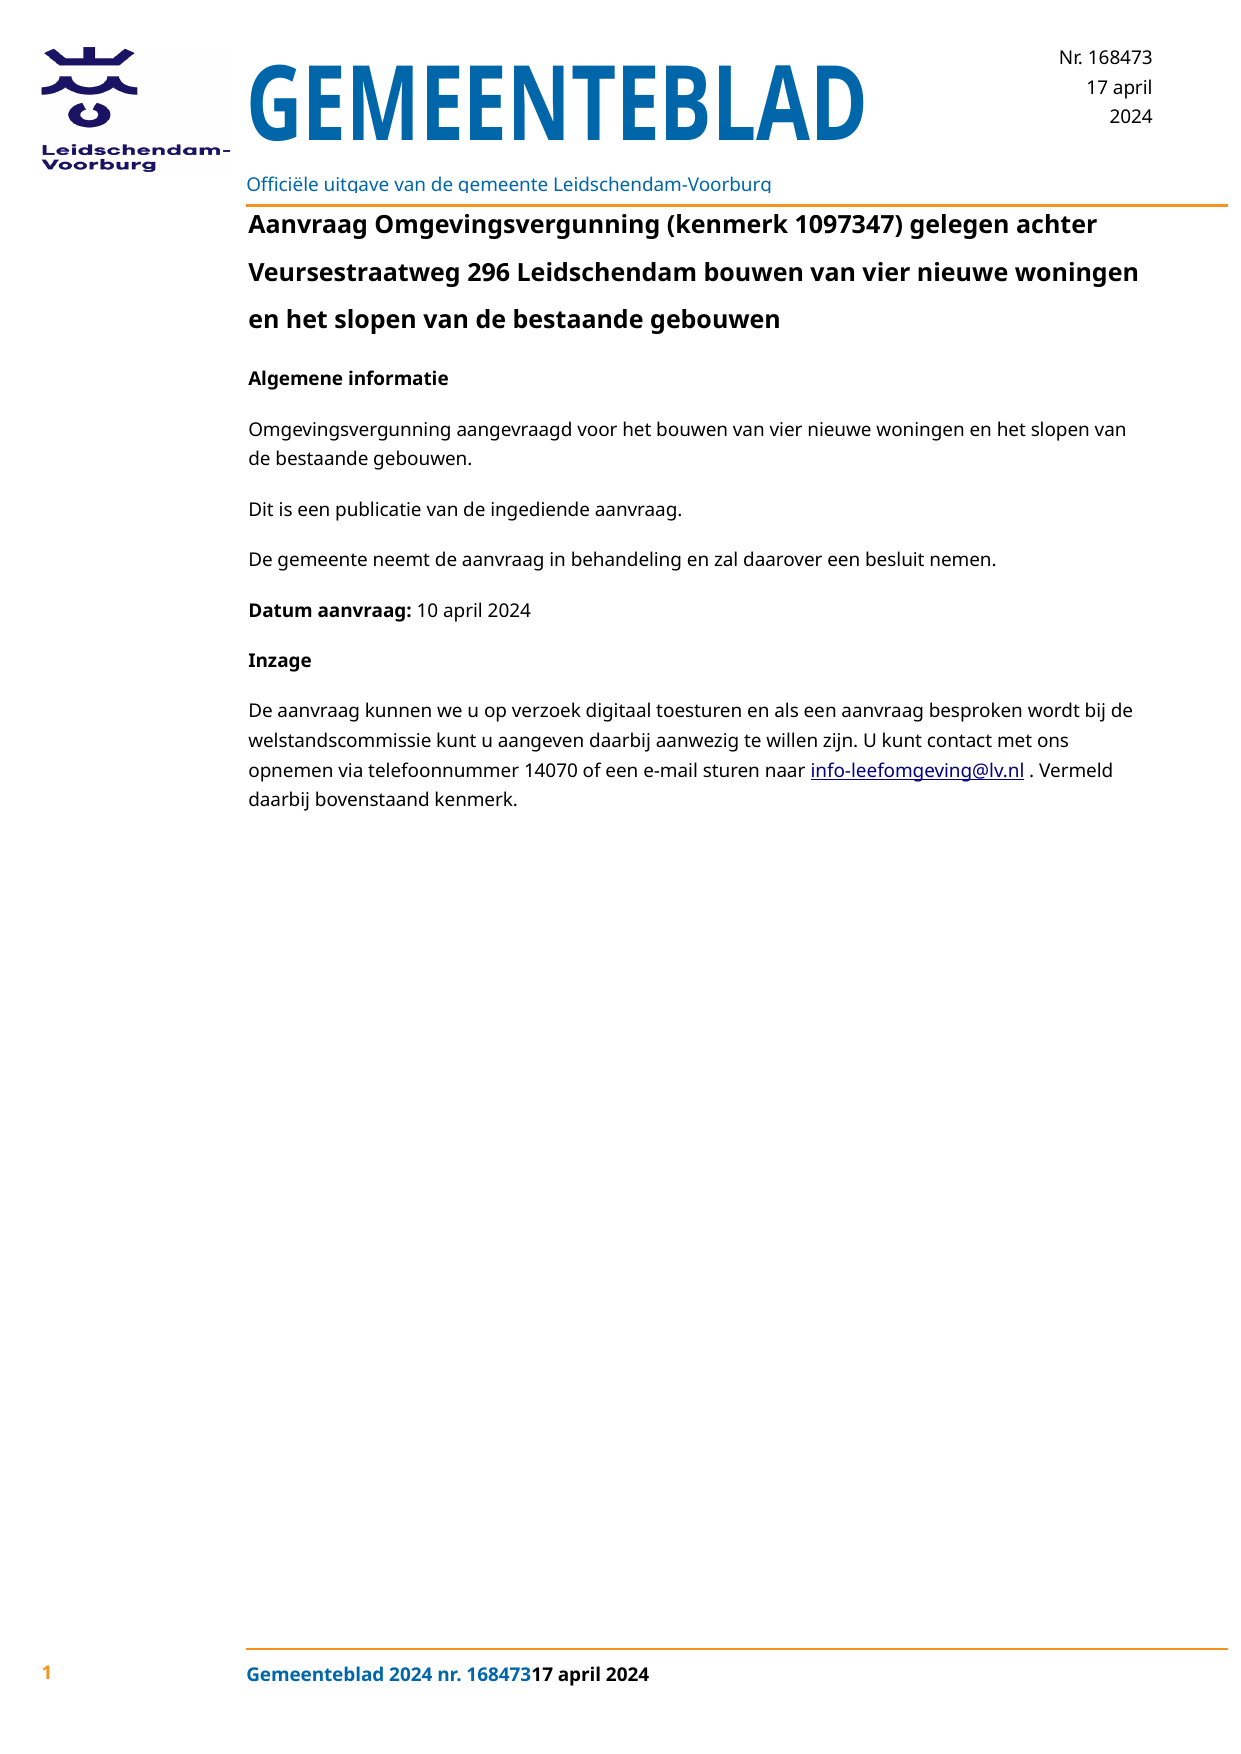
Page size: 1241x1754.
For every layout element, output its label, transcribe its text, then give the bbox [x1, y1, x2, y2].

picture [41, 47, 231, 172]
text Dit is een publicatie van de ingediende aanvraag. [248, 496, 1152, 522]
text Inzage [248, 647, 1152, 673]
text De gemeente neemt de aanvraag in behandeling en zal daarover een besluit nemen. [248, 546, 1152, 572]
text Datum aanvraag: 10 april 2024 [248, 597, 1152, 622]
text De aanvraag kunnen we u op verzoek digitaal toesturen en als een aanvraag besproken wordt bij de welstandscommissie kunt u aangeven daarbij aanwezig te willen zijn. U kunt contact met ons opnemen via telefoonnummer 14070 of een e-mail sturen naar info-leefomgeving@lv.nl . Vermeld daarbij bovenstaand kenmerk. [248, 698, 1152, 812]
text Aanvraag Omgevingsvergunning (kenmerk 1097347) gelegen achter Veursestraatweg 296 Leidschendam bouwen van vier nieuwe woningen en het slopen van de bestaande gebouwen [248, 207, 1152, 336]
text Algemene informatie [248, 366, 1152, 391]
text Omgevingsvergunning aangevraagd voor het bouwen van vier nieuwe woningen en het slopen van de bestaande gebouwen. [248, 416, 1152, 471]
